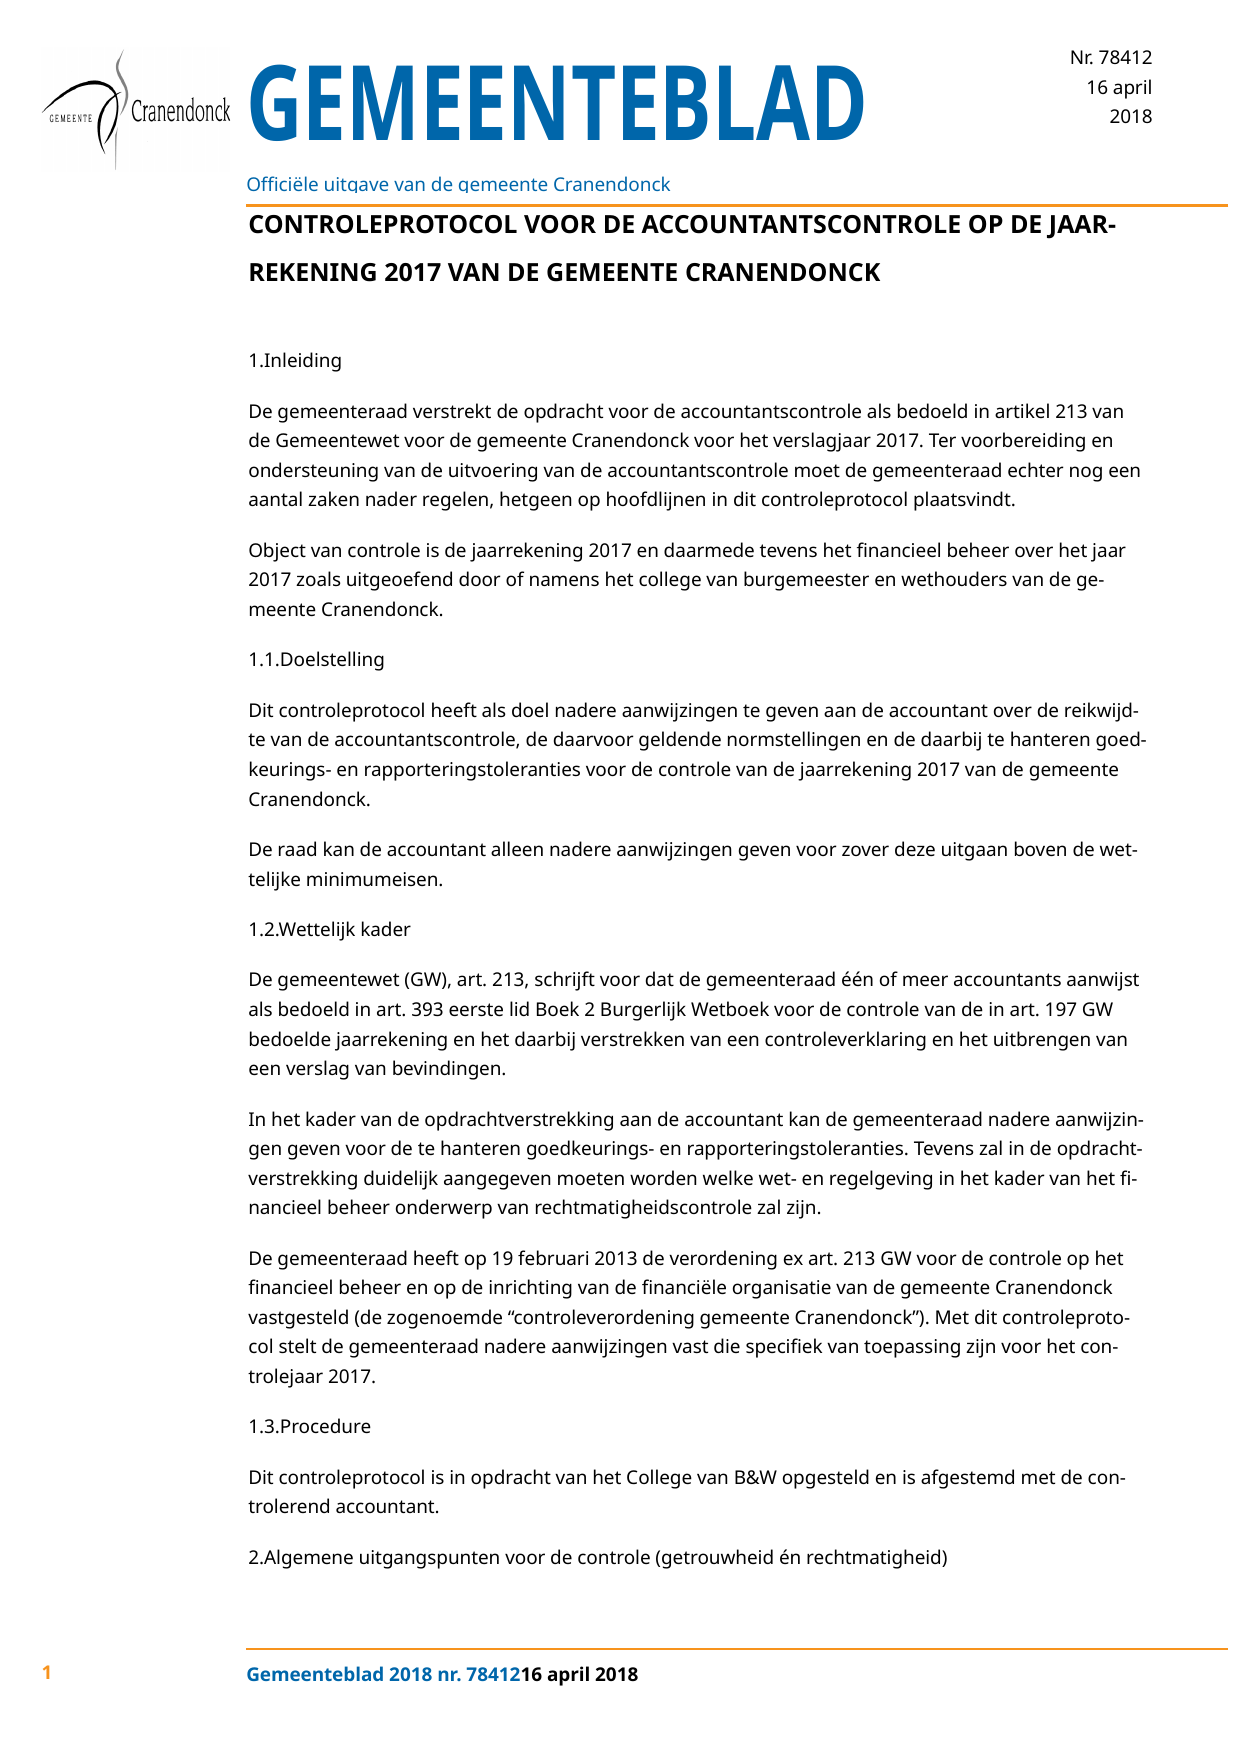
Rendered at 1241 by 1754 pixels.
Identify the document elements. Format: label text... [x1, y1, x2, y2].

text CONTROLEPROTOCOL VOOR DE ACCOUNTANTSCONTROLE OP DE JAAR-REKENING 2017 VAN DE GEMEENTE CRANENDONCK [248, 207, 1152, 288]
text In het kader van de opdrachtverstrekking aan de accountant kan de gemeenteraad nadere aanwijzin-gen geven voor de te hanteren goedkeurings- en rapporteringstoleranties. Tevens zal in de opdracht-verstrekking duidelijk aangegeven moeten worden welke wet- en regelgeving in het kader van het fi-nancieel beheer onderwerp van rechtmatigheidscontrole zal zijn. [248, 1106, 1152, 1220]
text De raad kan de accountant alleen nadere aanwijzingen geven voor zover deze uitgaan boven de wet-telijke minimumeisen. [248, 836, 1152, 892]
text 2.Algemene uitgangspunten voor de controle (getrouwheid én rechtmatigheid) [248, 1544, 1152, 1570]
text De gemeenteraad heeft op 19 februari 2013 de verordening ex art. 213 GW voor de controle op het financieel beheer en op de inrichting van de financiële organisatie van de gemeente Cranendonck vastgesteld (de zogenoemde “controleverordening gemeente Cranendonck”). Met dit controleproto-col stelt de gemeenteraad nadere aanwijzingen vast die specifiek van toepassing zijn voor het con-trolejaar 2017. [248, 1245, 1152, 1389]
text Object van controle is de jaarrekening 2017 en daarmede tevens het financieel beheer over het jaar 2017 zoals uitgeoefend door of namens het college van burgemeester en wethouders van de ge-meente Cranendonck. [248, 537, 1152, 622]
picture [41, 47, 231, 172]
text 1.Inleiding [248, 347, 1152, 373]
text 1.2.Wettelijk kader [248, 916, 1152, 942]
text 1.1.Doelstelling [248, 647, 1152, 672]
text Dit controleprotocol is in opdracht van het College van B&W opgesteld en is afgestemd met de con-trolerend accountant. [248, 1464, 1152, 1519]
text De gemeentewet (GW), art. 213, schrijft voor dat de gemeenteraad één of meer accountants aanwijst als bedoeld in art. 393 eerste lid Boek 2 Burgerlijk Wetboek voor de controle van de in art. 197 GW bedoelde jaarrekening en het daarbij verstrekken van een controleverklaring en het uitbrengen van een verslag van bevindingen. [248, 967, 1152, 1081]
text Dit controleprotocol heeft als doel nadere aanwijzingen te geven aan de accountant over de reikwijd-te van de accountantscontrole, de daarvoor geldende normstellingen en de daarbij te hanteren goed-keurings- en rapporteringstoleranties voor de controle van de jaarrekening 2017 van de gemeente Cranendonck. [248, 697, 1152, 812]
text De gemeenteraad verstrekt de opdracht voor de accountantscontrole als bedoeld in artikel 213 van de Gemeentewet voor de gemeente Cranendonck voor het verslagjaar 2017. Ter voorbereiding en ondersteuning van de uitvoering van de accountantscontrole moet de gemeenteraad echter nog een aantal zaken nader regelen, hetgeen op hoofdlijnen in dit controleprotocol plaatsvindt. [248, 398, 1152, 512]
text 1.3.Procedure [248, 1414, 1152, 1439]
